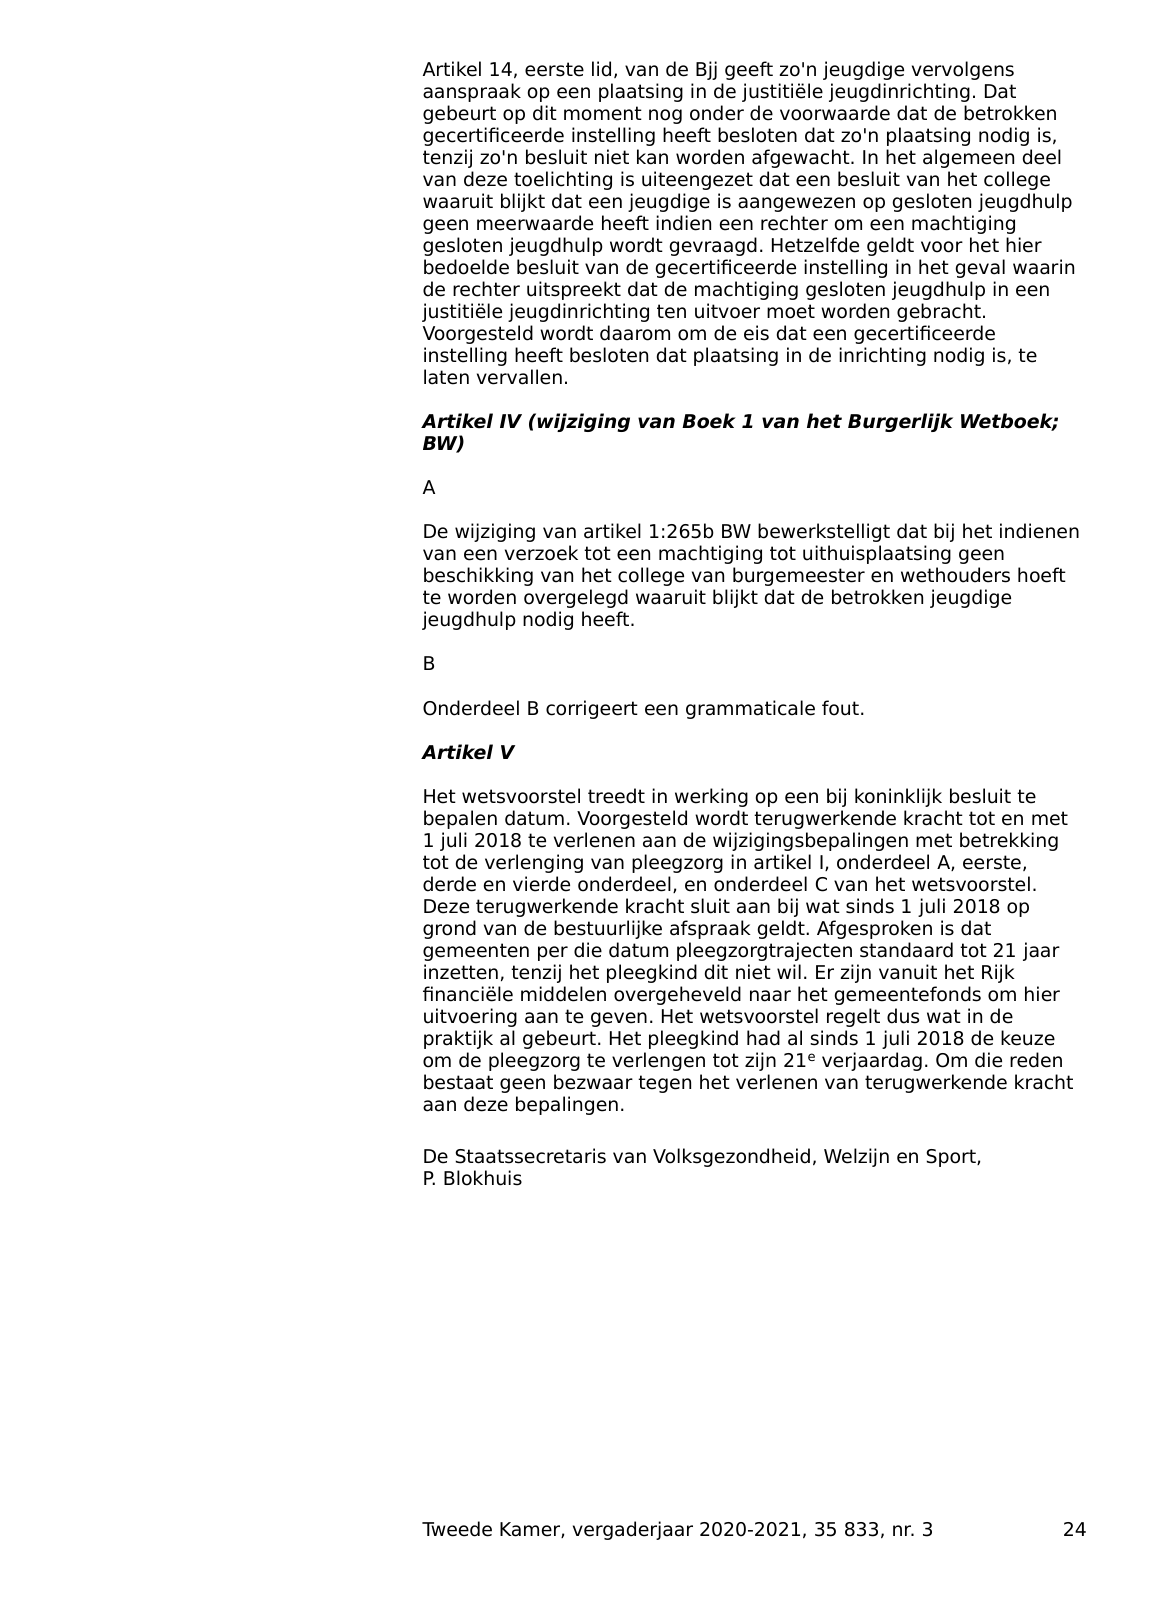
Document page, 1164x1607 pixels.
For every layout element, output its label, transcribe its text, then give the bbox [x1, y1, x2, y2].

subtitle A [422, 477, 1087, 499]
text Het wetsvoorstel treedt in werking op een bij koninklijk besluit te bepalen datum. Voorgesteld wordt terugwerkende kracht tot en met 1 juli 2018 te verlenen aan de wijzigingsbepalingen met betrekking tot de verlenging van pleegzorg in artikel I, onderdeel A, eerste, derde en vierde onderdeel, en onderdeel C van het wetsvoorstel. Deze terugwerkende kracht sluit aan bij wat sinds 1 juli 2018 op grond van de bestuurlijke afspraak geldt. Afgesproken is dat gemeenten per die datum pleegzorgtrajecten standaard tot 21 jaar inzetten, tenzij het pleegkind dit niet wil. Er zijn vanuit het Rijk financiële middelen overgeheveld naar het gemeentefonds om hier uitvoering aan te geven. Het wetsvoorstel regelt dus wat in de praktijk al gebeurt. Het pleegkind had al sinds 1 juli 2018 de keuze om de pleegzorg te verlengen tot zijn 21e verjaardag. Om die reden bestaat geen bezwaar tegen het verlenen van terugwerkende kracht aan deze bepalingen. [422, 786, 1087, 1116]
subtitle Artikel IV (wijziging van Boek 1 van het Burgerlijk Wetboek; BW) [422, 411, 1087, 455]
text Onderdeel B corrigeert een grammaticale fout. [422, 697, 1087, 719]
text De Staatssecretaris van Volksgezondheid, Welzijn en Sport, P. Blokhuis [422, 1146, 1087, 1189]
subtitle Artikel V [422, 742, 1087, 764]
text De wijziging van artikel 1:265b BW bewerkstelligt dat bij het indienen van een verzoek tot een machtiging tot uithuisplaatsing geen beschikking van het college van burgemeester en wethouders hoeft te worden overgelegd waaruit blijkt dat de betrokken jeugdige jeugdhulp nodig heeft. [422, 521, 1087, 631]
subtitle B [422, 653, 1087, 675]
text Artikel 14, eerste lid, van de Bjj geeft zo'n jeugdige vervolgens aanspraak op een plaatsing in de justitiële jeugdinrichting. Dat gebeurt op dit moment nog onder de voorwaarde dat de betrokken gecertificeerde instelling heeft besloten dat zo'n plaatsing nodig is, tenzij zo'n besluit niet kan worden afgewacht. In het algemeen deel van deze toelichting is uiteengezet dat een besluit van het college waaruit blijkt dat een jeugdige is aangewezen op gesloten jeugdhulp geen meerwaarde heeft indien een rechter om een machtiging gesloten jeugdhulp wordt gevraagd. Hetzelfde geldt voor het hier bedoelde besluit van de gecertificeerde instelling in het geval waarin de rechter uitspreekt dat de machtiging gesloten jeugdhulp in een justitiële jeugdinrichting ten uitvoer moet worden gebracht. Voorgesteld wordt daarom om de eis dat een gecertificeerde instelling heeft besloten dat plaatsing in de inrichting nodig is, te laten vervallen. [422, 59, 1087, 389]
